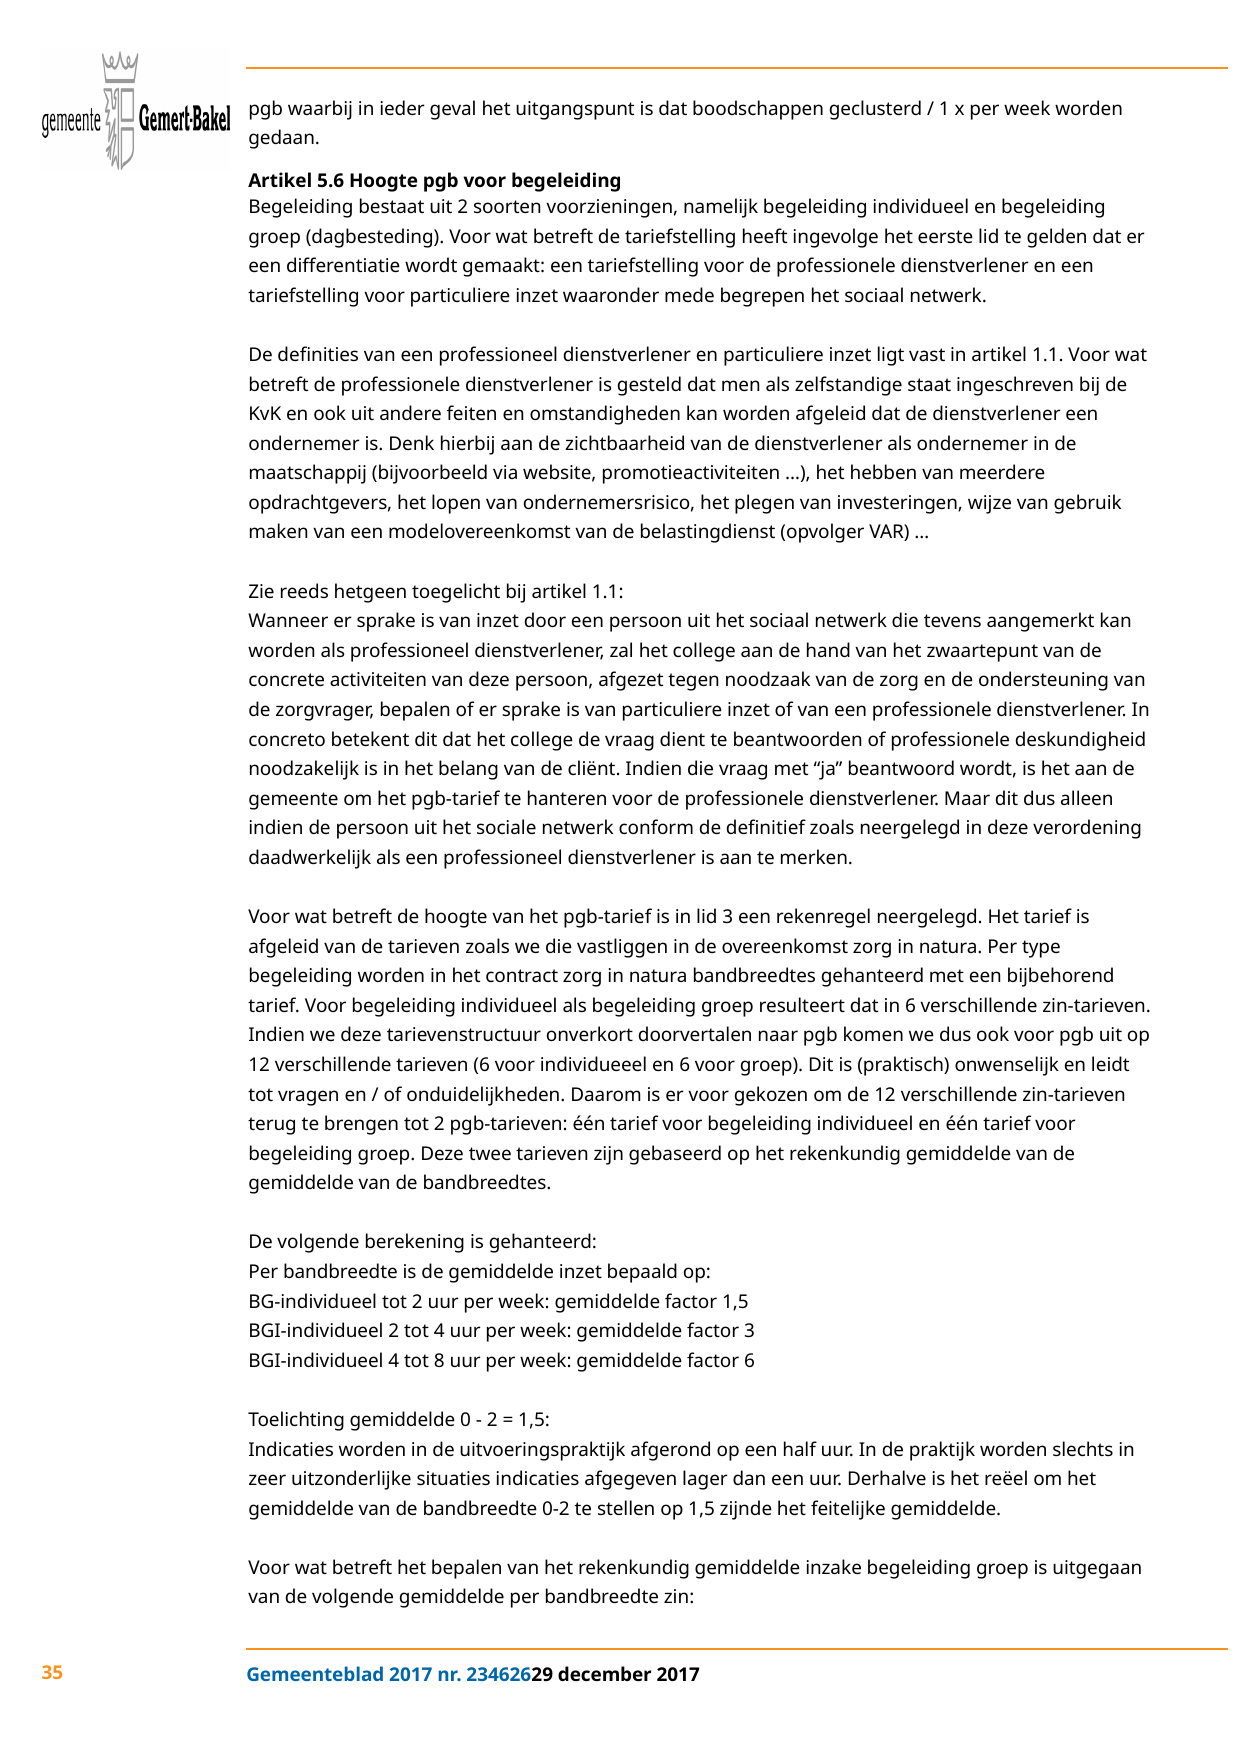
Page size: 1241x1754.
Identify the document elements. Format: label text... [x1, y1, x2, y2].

text De definities van een professioneel dienstverlener en particuliere inzet ligt vast in artikel 1.1. Voor wat betreft de professionele dienstverlener is gesteld dat men als zelfstandige staat ingeschreven bij de KvK en ook uit andere feiten en omstandigheden kan worden afgeleid dat de dienstverlener een ondernemer is. Denk hierbij aan de zichtbaarheid van de dienstverlener als ondernemer in de maatschappij (bijvoorbeeld via website, promotieactiviteiten …), het hebben van meerdere opdrachtgevers, het lopen van ondernemersrisico, het plegen van investeringen, wijze van gebruik maken van een modelovereenkomst van de belastingdienst (opvolger VAR) … [248, 341, 1152, 544]
text BGI-individueel 2 tot 4 uur per week: gemiddelde factor 3 [248, 1317, 1152, 1343]
text Voor wat betreft het bepalen van het rekenkundig gemiddelde inzake begeleiding groep is uitgegaan van de volgende gemiddelde per bandbreedte zin: [248, 1554, 1152, 1609]
text Toelichting gemiddelde 0 - 2 = 1,5: [248, 1406, 1152, 1432]
text pgb waarbij in ieder geval het uitgangspunt is dat boodschappen geclusterd / 1 x per week worden gedaan. [248, 95, 1152, 150]
text Zie reeds hetgeen toegelicht bij artikel 1.1: [248, 578, 1152, 603]
picture [41, 47, 231, 172]
text Begeleiding bestaat uit 2 soorten voorzieningen, namelijk begeleiding individueel en begeleiding groep (dagbesteding). Voor wat betreft de tariefstelling heeft ingevolge het eerste lid te gelden dat er een differentiatie wordt gemaakt: een tariefstelling voor de professionele dienstverlener en een tariefstelling voor particuliere inzet waaronder mede begrepen het sociaal netwerk. [248, 193, 1152, 308]
text Per bandbreedte is de gemiddelde inzet bepaald op: [248, 1258, 1152, 1284]
text Indicaties worden in de uitvoeringspraktijk afgerond op een half uur. In de praktijk worden slechts in zeer uitzonderlijke situaties indicaties afgegeven lager dan een uur. Derhalve is het reëel om het gemiddelde van de bandbreedte 0-2 te stellen op 1,5 zijnde het feitelijke gemiddelde. [248, 1436, 1152, 1521]
text BG-individueel tot 2 uur per week: gemiddelde factor 1,5 [248, 1288, 1152, 1313]
text Artikel 5.6 Hoogte pgb voor begeleiding [248, 167, 1152, 193]
text Voor wat betreft de hoogte van het pgb-tarief is in lid 3 een rekenregel neergelegd. Het tarief is afgeleid van de tarieven zoals we die vastliggen in de overeenkomst zorg in natura. Per type begeleiding worden in het contract zorg in natura bandbreedtes gehanteerd met een bijbehorend tarief. Voor begeleiding individueel als begeleiding groep resulteert dat in 6 verschillende zin-tarieven. Indien we deze tarievenstructuur onverkort doorvertalen naar pgb komen we dus ook voor pgb uit op 12 verschillende tarieven (6 voor individueeel en 6 voor groep). Dit is (praktisch) onwenselijk en leidt tot vragen en / of onduidelijkheden. Daarom is er voor gekozen om de 12 verschillende zin-tarieven terug te brengen tot 2 pgb-tarieven: één tarief voor begeleiding individueel en één tarief voor begeleiding groep. Deze twee tarieven zijn gebaseerd op het rekenkundig gemiddelde van de gemiddelde van de bandbreedtes. [248, 903, 1152, 1195]
text De volgende berekening is gehanteerd: [248, 1229, 1152, 1254]
text Wanneer er sprake is van inzet door een persoon uit het sociaal netwerk die tevens aangemerkt kan worden als professioneel dienstverlener, zal het college aan de hand van het zwaartepunt van de concrete activiteiten van deze persoon, afgezet tegen noodzaak van de zorg en de ondersteuning van de zorgvrager, bepalen of er sprake is van particuliere inzet of van een professionele dienstverlener. In concreto betekent dit dat het college de vraag dient te beantwoorden of professionele deskundigheid noodzakelijk is in het belang van de cliënt. Indien die vraag met “ja” beantwoord wordt, is het aan de gemeente om het pgb-tarief te hanteren voor de professionele dienstverlener. Maar dit dus alleen indien de persoon uit het sociale netwerk conform de definitief zoals neergelegd in deze verordening daadwerkelijk als een professioneel dienstverlener is aan te merken. [248, 607, 1152, 870]
text BGI-individueel 4 tot 8 uur per week: gemiddelde factor 6 [248, 1347, 1152, 1373]
